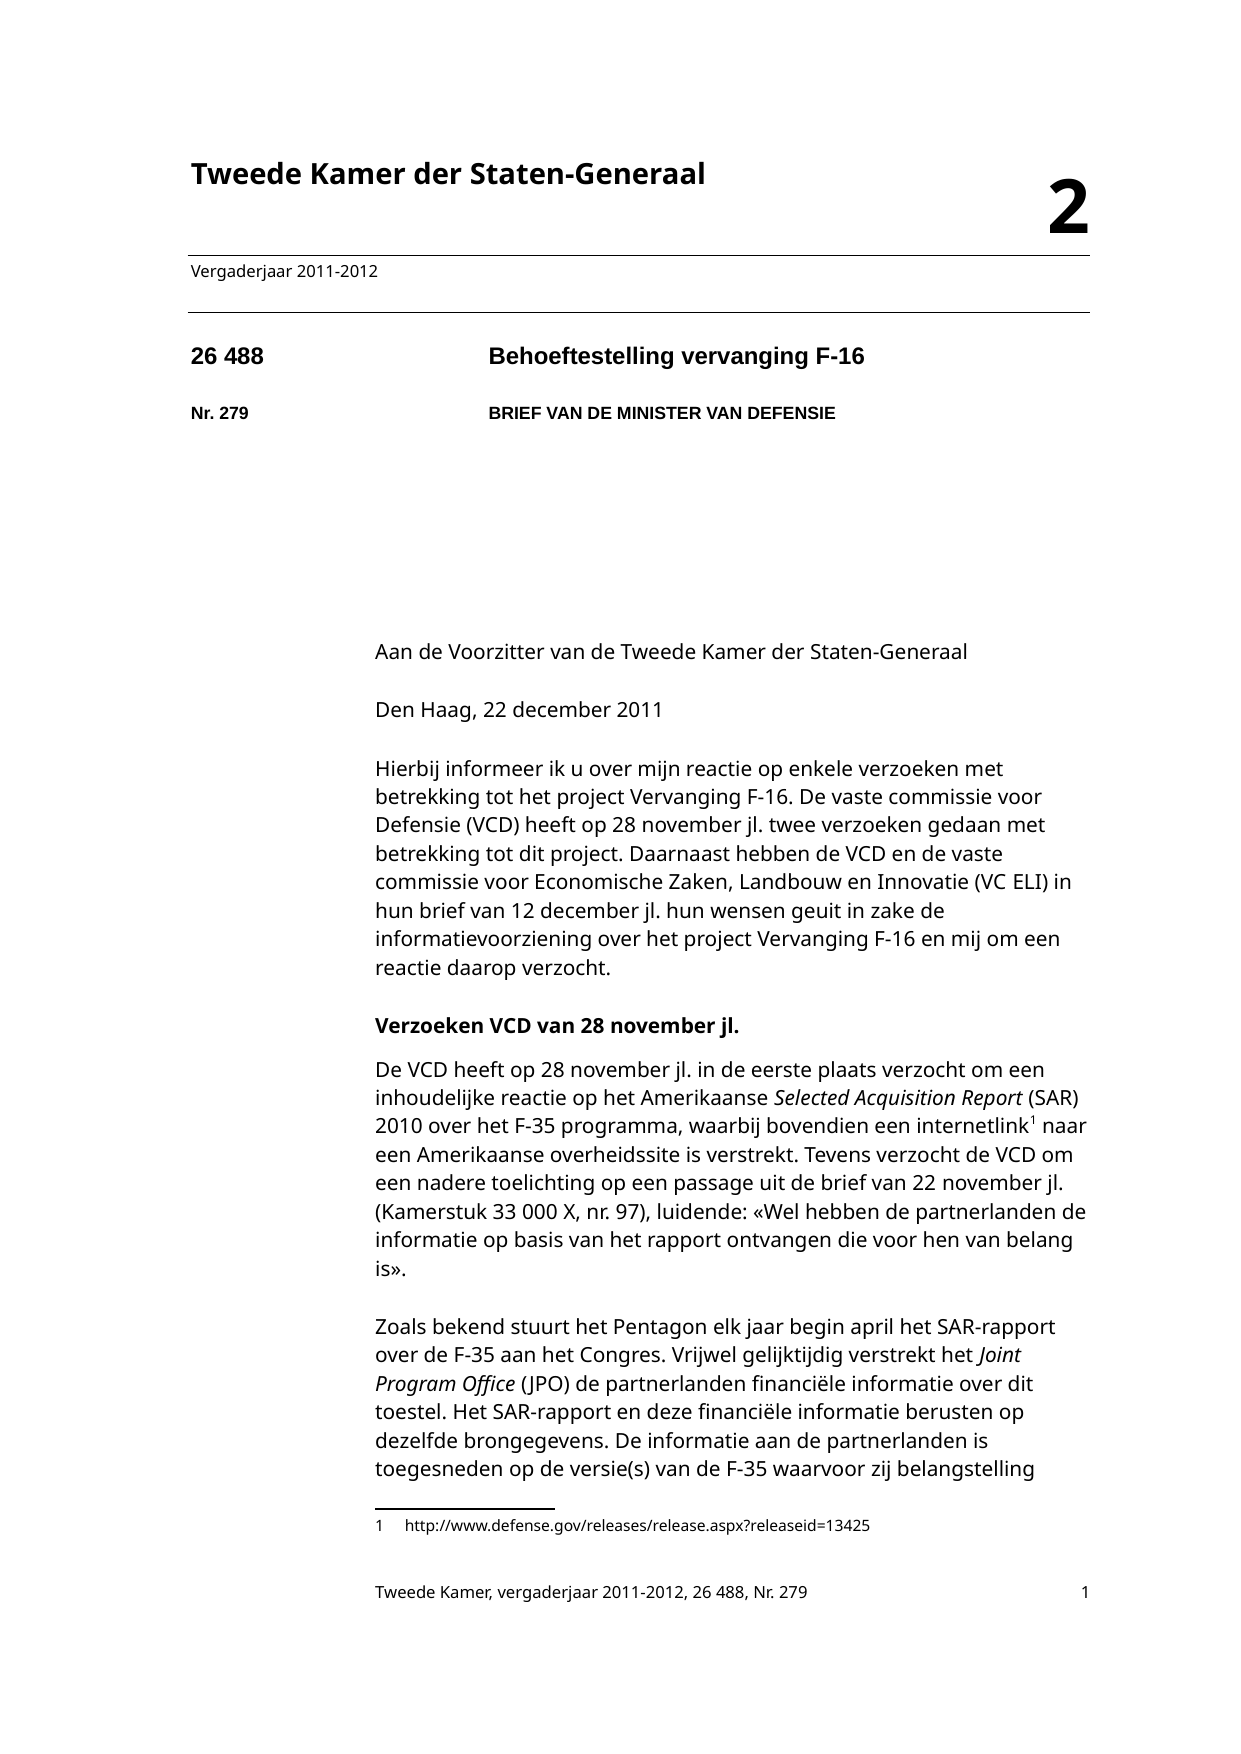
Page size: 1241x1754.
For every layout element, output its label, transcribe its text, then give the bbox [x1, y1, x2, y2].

table_cell [485, 256, 1090, 312]
table_cell Vergaderjaar 2011-2012 [188, 256, 485, 312]
table_header Tweede Kamer der Staten-Generaal [188, 150, 909, 255]
table_cell [485, 313, 1090, 339]
table_cell 26 488 [188, 339, 485, 399]
text http://www.defense.gov/releases/release.aspx?releaseid=13425 [375, 1508, 1090, 1536]
table_header 2 [910, 150, 1090, 255]
text Hierbij informeer ik u over mijn reactie op enkele verzoeken met betrekking tot het project Vervanging F-16. De vaste commissie voor Defensie (VCD) heeft op 28 november jl. twee verzoeken gedaan met betrekking tot dit project. Daarnaast hebben de VCD en de vaste commissie voor Economische Zaken, Landbouw en Innovatie (VC ELI) in hun brief van 12 december jl. hun wensen geuit in zake de informatievoorziening over het project Vervanging F-16 en mij om een reactie daarop verzocht. [375, 754, 1090, 981]
table_cell Nr. 279 [188, 399, 485, 518]
table_cell BRIEF VAN DE MINISTER VAN DEFENSIE [485, 399, 1090, 518]
text Verzoeken VCD van 28 november jl. [375, 1011, 1090, 1040]
table_cell Behoeftestelling vervanging F-16 [485, 339, 1090, 399]
text Zoals bekend stuurt het Pentagon elk jaar begin april het SAR-rapport over de F-35 aan het Congres. Vrijwel gelijktijdig verstrekt het Joint Program Office (JPO) de partnerlanden financiële informatie over dit toestel. Het SAR-rapport en deze financiële informatie berusten op dezelfde brongegevens. De informatie aan de partnerlanden is toegesneden op de versie(s) van de F-35 waarvoor zij belangstelling [375, 1312, 1090, 1483]
text Aan de Voorzitter van de Tweede Kamer der Staten-Generaal [375, 637, 1090, 665]
text De VCD heeft op 28 november jl. in de eerste plaats verzocht om een inhoudelijke reactie op het Amerikaanse Selected Acquisition Report (SAR) 2010 over het F-35 programma, waarbij bovendien een internetlink naar een Amerikaanse overheidssite is verstrekt. Tevens verzocht de VCD om een nadere toelichting op een passage uit de brief van 22 november jl. (Kamerstuk 33 000 X, nr. 97), luidende: «Wel hebben de partnerlanden de informatie op basis van het rapport ontvangen die voor hen van belang is». [375, 1055, 1090, 1282]
text Den Haag, 22 december 2011 [375, 695, 1090, 724]
table_cell [188, 313, 485, 339]
